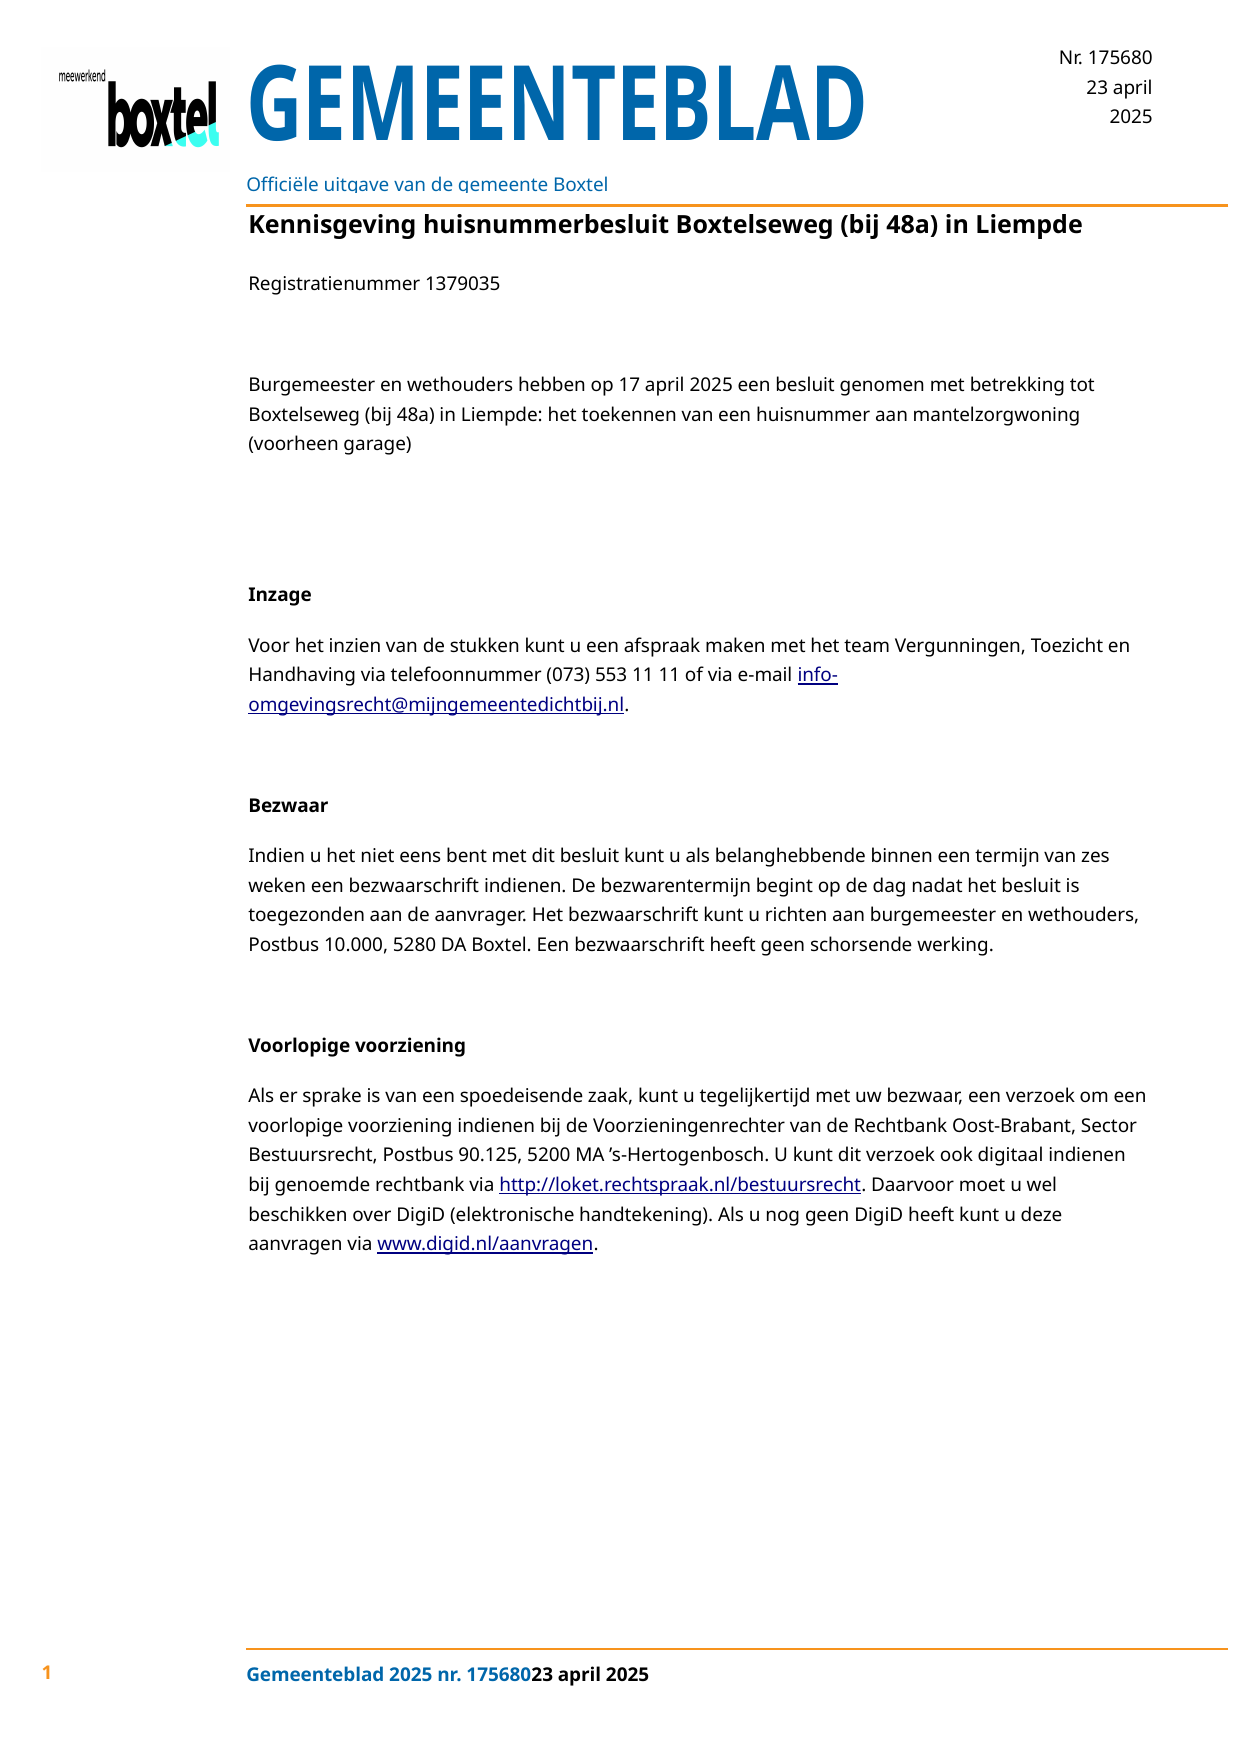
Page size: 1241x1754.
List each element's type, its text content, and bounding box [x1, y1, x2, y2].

text Bezwaar [248, 792, 1152, 818]
text Als er sprake is van een spoedeisende zaak, kunt u tegelijkertijd met uw bezwaar, een verzoek om een voorlopige voorziening indienen bij de Voorzieningenrechter van de Rechtbank Oost-Brabant, Sector Bestuursrecht, Postbus 90.125, 5200 MA ’s-Hertogenbosch. U kunt dit verzoek ook digitaal indienen bij genoemde rechtbank via http://loket.rechtspraak.nl/bestuursrecht. Daarvoor moet u wel beschikken over DigiD (elektronische handtekening). Als u nog geen DigiD heeft kunt u deze aanvragen via www.digid.nl/aanvragen. [248, 1082, 1152, 1256]
picture [41, 47, 231, 172]
text Voorlopige voorziening [248, 1032, 1152, 1058]
text Burgemeester en wethouders hebben op 17 april 2025 een besluit genomen met betrekking tot Boxtelseweg (bij 48a) in Liempde: het toekennen van een huisnummer aan mantelzorgwoning (voorheen garage) [248, 371, 1152, 456]
text Registratienummer 1379035 [248, 270, 1152, 296]
text Voor het inzien van de stukken kunt u een afspraak maken met het team Vergunningen, Toezicht en Handhaving via telefoonnummer (073) 553 11 11 of via e-mail info-omgevingsrecht@mijngemeentedichtbij.nl. [248, 632, 1152, 717]
text Inzage [248, 582, 1152, 607]
text Indien u het niet eens bent met dit besluit kunt u als belanghebbende binnen een termijn van zes weken een bezwaarschrift indienen. De bezwarentermijn begint op de dag nadat het besluit is toegezonden aan de aanvrager. Het bezwaarschrift kunt u richten aan burgemeester en wethouders, Postbus 10.000, 5280 DA Boxtel. Een bezwaarschrift heeft geen schorsende werking. [248, 842, 1152, 957]
text Kennisgeving huisnummerbesluit Boxtelseweg (bij 48a) in Liempde [248, 207, 1152, 241]
